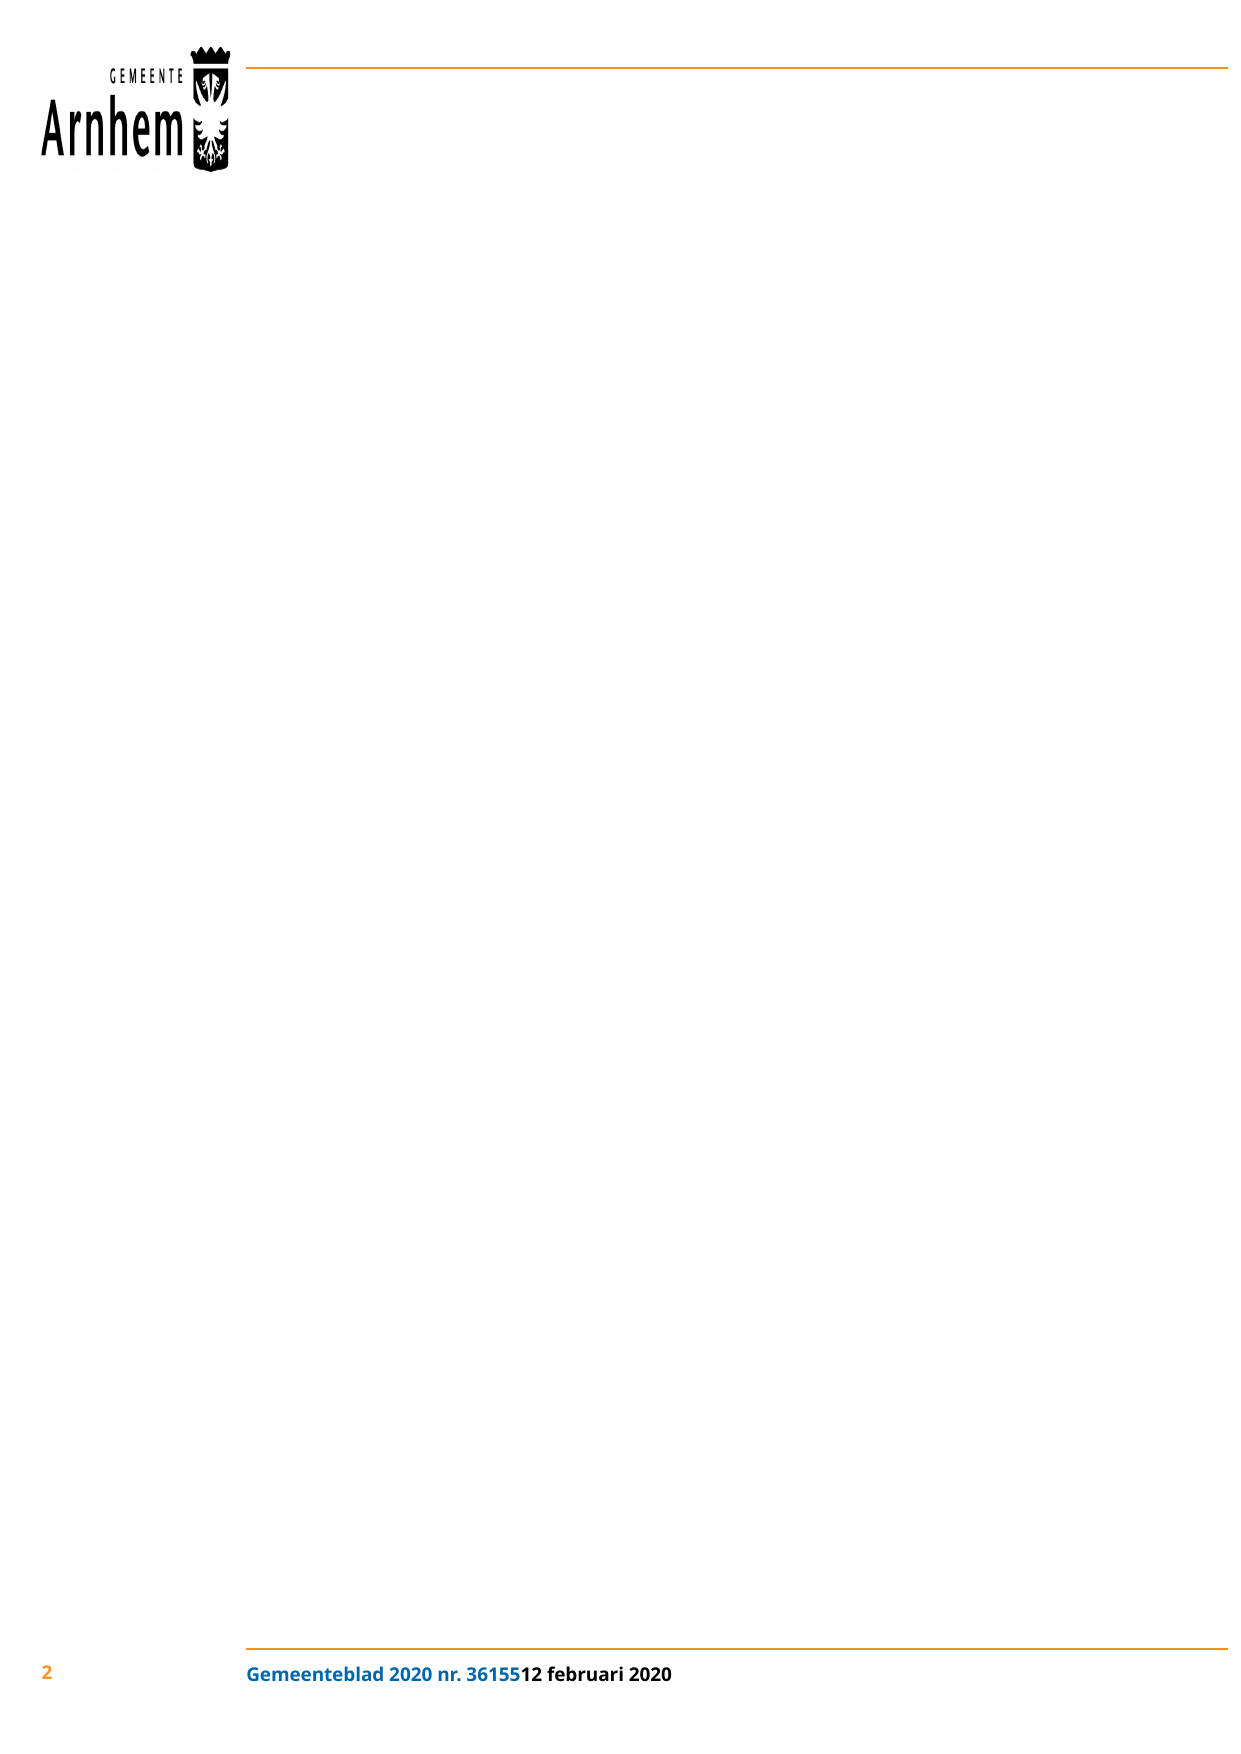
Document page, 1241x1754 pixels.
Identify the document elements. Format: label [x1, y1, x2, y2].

picture [41, 47, 231, 172]
